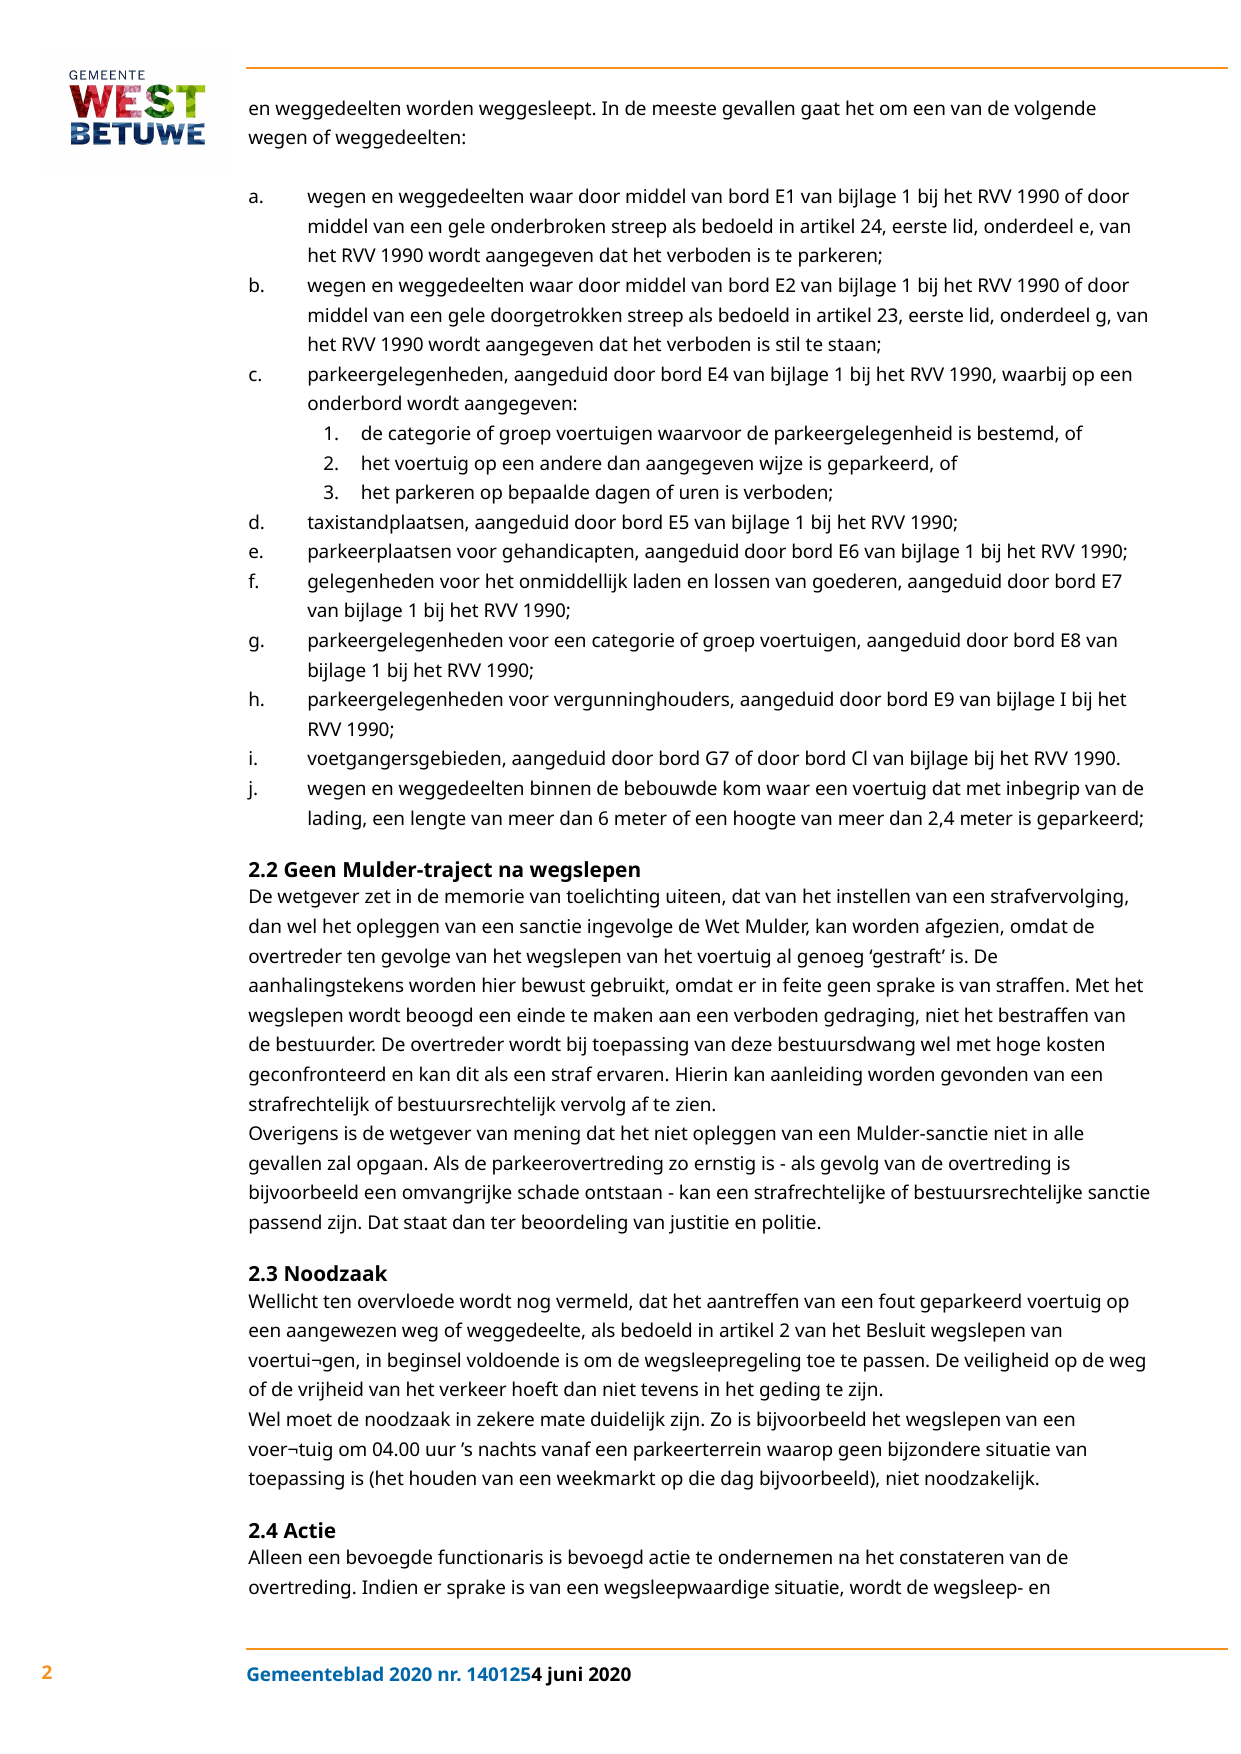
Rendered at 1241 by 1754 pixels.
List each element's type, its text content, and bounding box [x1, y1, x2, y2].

text en weggedeelten worden weggesleept. In de meeste gevallen gaat het om een van de volgende wegen of weggedeelten: [248, 95, 1152, 150]
text De wetgever zet in de memorie van toelichting uiteen, dat van het instellen van een strafvervolging, dan wel het opleggen van een sanctie ingevolge de Wet Mulder, kan worden afgezien, omdat de overtreder ten gevolge van het wegslepen van het voertuig al genoeg ‘gestraft’ is. De aanhalingstekens worden hier bewust gebruikt, omdat er in feite geen sprake is van straffen. Met het wegslepen wordt beoogd een einde te maken aan een verboden gedraging, niet het bestraffen van de bestuurder. De overtreder wordt bij toepassing van deze bestuursdwang wel met hoge kosten geconfronteerd en kan dit als een straf ervaren. Hierin kan aanleiding worden gevonden van een strafrechtelijk of bestuursrechtelijk vervolg af te zien. [248, 884, 1152, 1116]
text Wel moet de noodzaak in zekere mate duidelijk zijn. Zo is bijvoorbeeld het wegslepen van een voer¬tuig om 04.00 uur ’s nachts vanaf een parkeerterrein waarop geen bijzondere situatie van toepassing is (het houden van een weekmarkt op die dag bijvoorbeeld), niet noodzakelijk. [248, 1406, 1152, 1491]
text 2.2 Geen Mulder-traject na wegslepen [248, 855, 1152, 884]
list parkeerplaatsen voor gehandicapten, aangeduid door bord E6 van bijlage 1 bij het RVV 1990; [248, 538, 1152, 564]
text Wellicht ten overvloede wordt nog vermeld, dat het aantreffen van een fout geparkeerd voertuig op een aangewezen weg of weggedeelte, als bedoeld in artikel 2 van het Besluit wegslepen van voertui¬gen, in beginsel voldoende is om de wegsleepregeling toe te passen. De veiligheid op de weg of de vrijheid van het verkeer hoeft dan niet tevens in het geding te zijn. [248, 1288, 1152, 1402]
list gelegenheden voor het onmiddellijk laden en lossen van goederen, aangeduid door bord E7 van bijlage 1 bij het RVV 1990; [248, 568, 1152, 623]
list parkeergelegenheden, aangeduid door bord E4 van bijlage 1 bij het RVV 1990, waarbij op een onderbord wordt aangegeven: [248, 361, 1152, 416]
list het parkeren op bepaalde dagen of uren is verboden; [323, 479, 1152, 505]
list parkeergelegenheden voor een categorie of groep voertuigen, aangeduid door bord E8 van bijlage 1 bij het RVV 1990; [248, 627, 1152, 683]
list de categorie of groep voertuigen waarvoor de parkeergelegenheid is bestemd, of [323, 420, 1152, 446]
list parkeergelegenheden voor vergunninghouders, aangeduid door bord E9 van bijlage I bij het RVV 1990; [248, 686, 1152, 742]
text Overigens is de wetgever van mening dat het niet opleggen van een Mulder-sanctie niet in alle gevallen zal opgaan. Als de parkeerovertreding zo ernstig is - als gevolg van de overtreding is bijvoorbeeld een omvangrijke schade ontstaan - kan een strafrechtelijke of bestuursrechtelijke sanctie passend zijn. Dat staat dan ter beoordeling van justitie en politie. [248, 1120, 1152, 1235]
list wegen en weggedeelten waar door middel van bord E1 van bijlage 1 bij het RVV 1990 of door middel van een gele onderbroken streep als bedoeld in artikel 24, eerste lid, onderdeel e, van het RVV 1990 wordt aangegeven dat het verboden is te parkeren; [248, 183, 1152, 268]
list het voertuig op een andere dan aangegeven wijze is geparkeerd, of [323, 450, 1152, 476]
text 2.3 Noodzaak [248, 1259, 1152, 1288]
list taxistandplaatsen, aangeduid door bord E5 van bijlage 1 bij het RVV 1990; [248, 509, 1152, 535]
list wegen en weggedeelten waar door middel van bord E2 van bijlage 1 bij het RVV 1990 of door middel van een gele doorgetrokken streep als bedoeld in artikel 23, eerste lid, onderdeel g, van het RVV 1990 wordt aangegeven dat het verboden is stil te staan; [248, 272, 1152, 357]
text Alleen een bevoegde functionaris is bevoegd actie te ondernemen na het constateren van de overtreding. Indien er sprake is van een wegsleepwaardige situatie, wordt de wegsleep- en [248, 1544, 1152, 1599]
list voetgangersgebieden, aangeduid door bord G7 of door bord Cl van bijlage bij het RVV 1990. [248, 746, 1152, 771]
picture [41, 47, 231, 172]
list wegen en weggedeelten binnen de bebouwde kom waar een voertuig dat met inbegrip van de lading, een lengte van meer dan 6 meter of een hoogte van meer dan 2,4 meter is geparkeerd; [248, 775, 1152, 831]
text 2.4 Actie [248, 1516, 1152, 1544]
